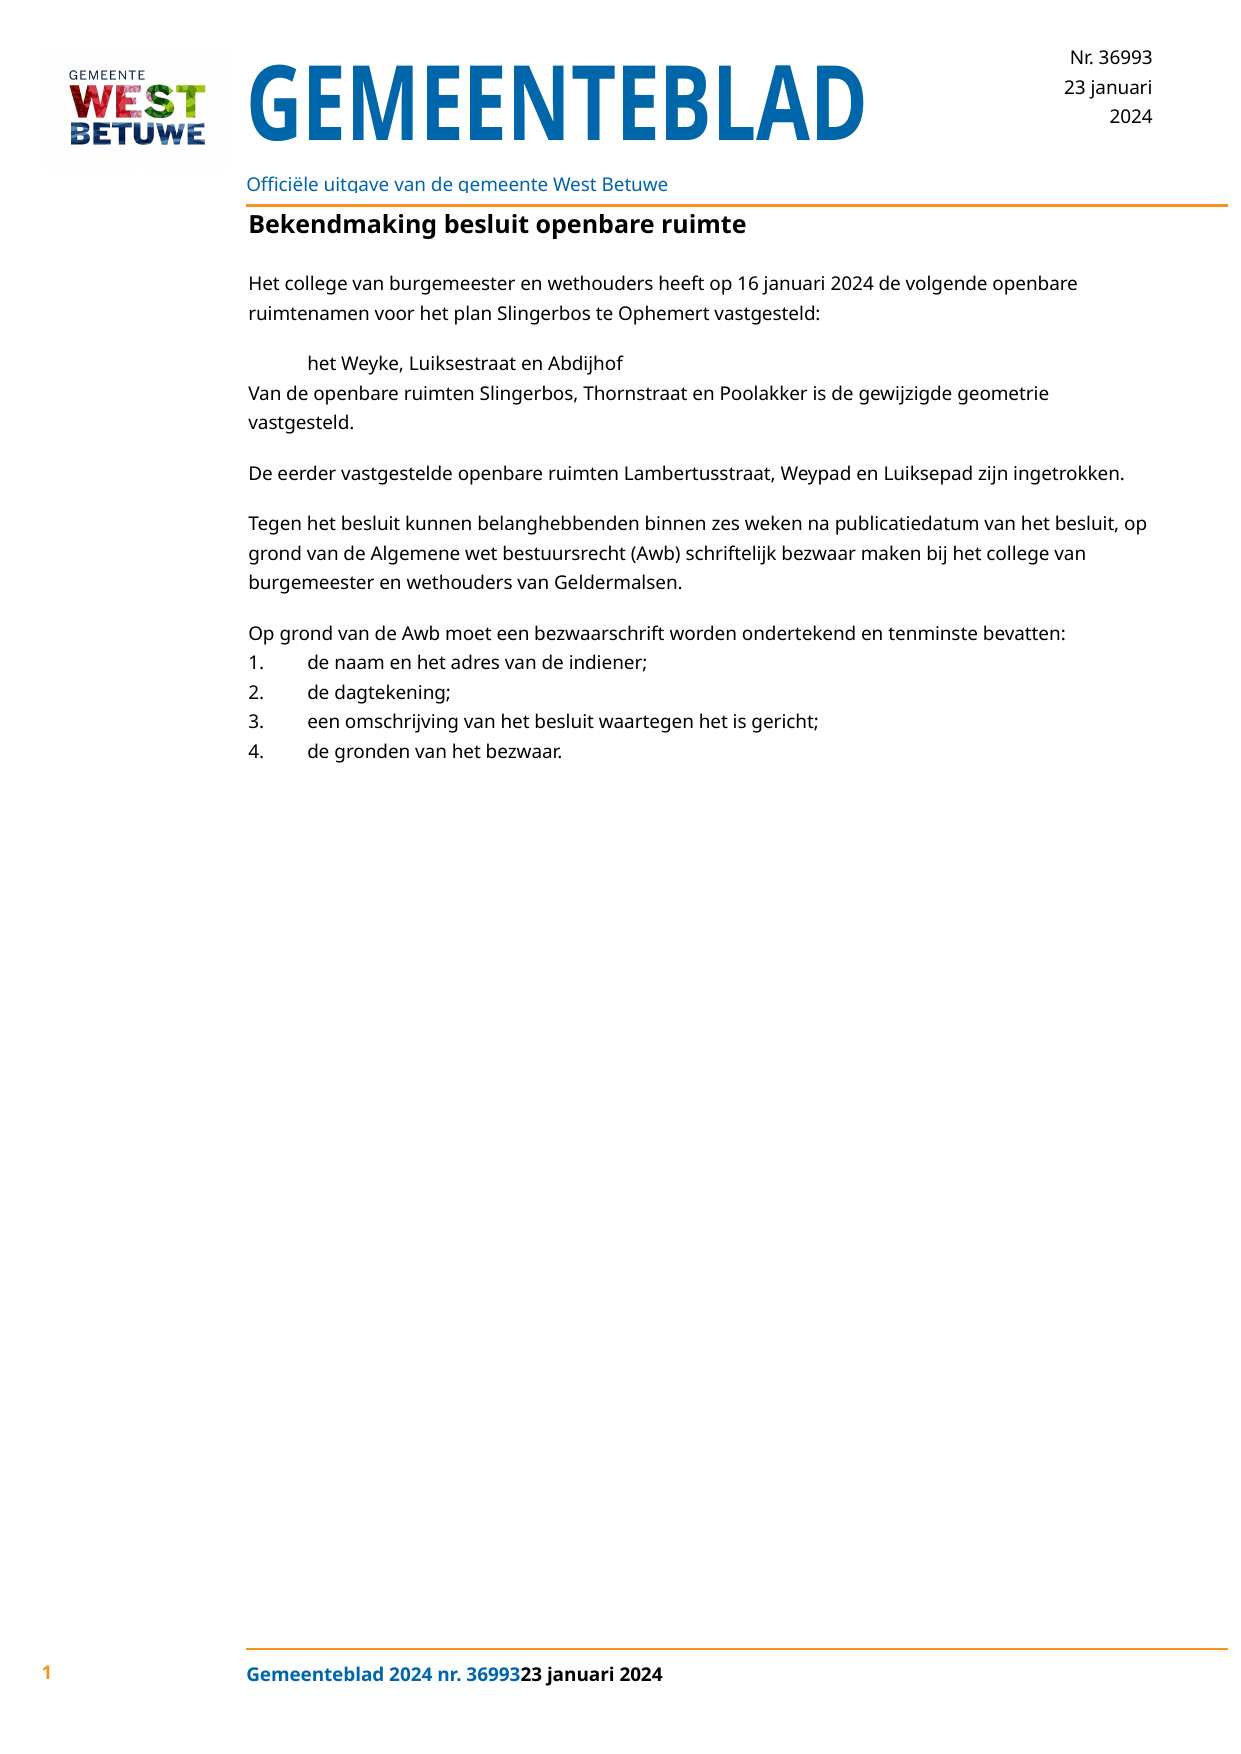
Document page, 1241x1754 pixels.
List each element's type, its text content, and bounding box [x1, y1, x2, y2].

list de naam en het adres van de indiener; [248, 649, 1152, 675]
text Op grond van de Awb moet een bezwaarschrift worden ondertekend en tenminste bevatten: [248, 620, 1152, 646]
text Het college van burgemeester en wethouders heeft op 16 januari 2024 de volgende openbare ruimtenamen voor het plan Slingerbos te Ophemert vastgesteld: [248, 270, 1152, 326]
list de dagtekening; [248, 679, 1152, 705]
list een omschrijving van het besluit waartegen het is gericht; [248, 709, 1152, 734]
text Tegen het besluit kunnen belanghebbenden binnen zes weken na publicatiedatum van het besluit, op grond van de Algemene wet bestuursrecht (Awb) schriftelijk bezwaar maken bij het college van burgemeester en wethouders van Geldermalsen. [248, 510, 1152, 595]
list het Weyke, Luiksestraat en Abdijhof [248, 350, 1152, 376]
text Van de openbare ruimten Slingerbos, Thornstraat en Poolakker is de gewijzigde geometrie vastgesteld. [248, 380, 1152, 435]
text Bekendmaking besluit openbare ruimte [248, 207, 1152, 241]
picture [41, 47, 231, 172]
text De eerder vastgestelde openbare ruimten Lambertusstraat, Weypad en Luiksepad zijn ingetrokken. [248, 460, 1152, 486]
list de gronden van het bezwaar. [248, 738, 1152, 764]
